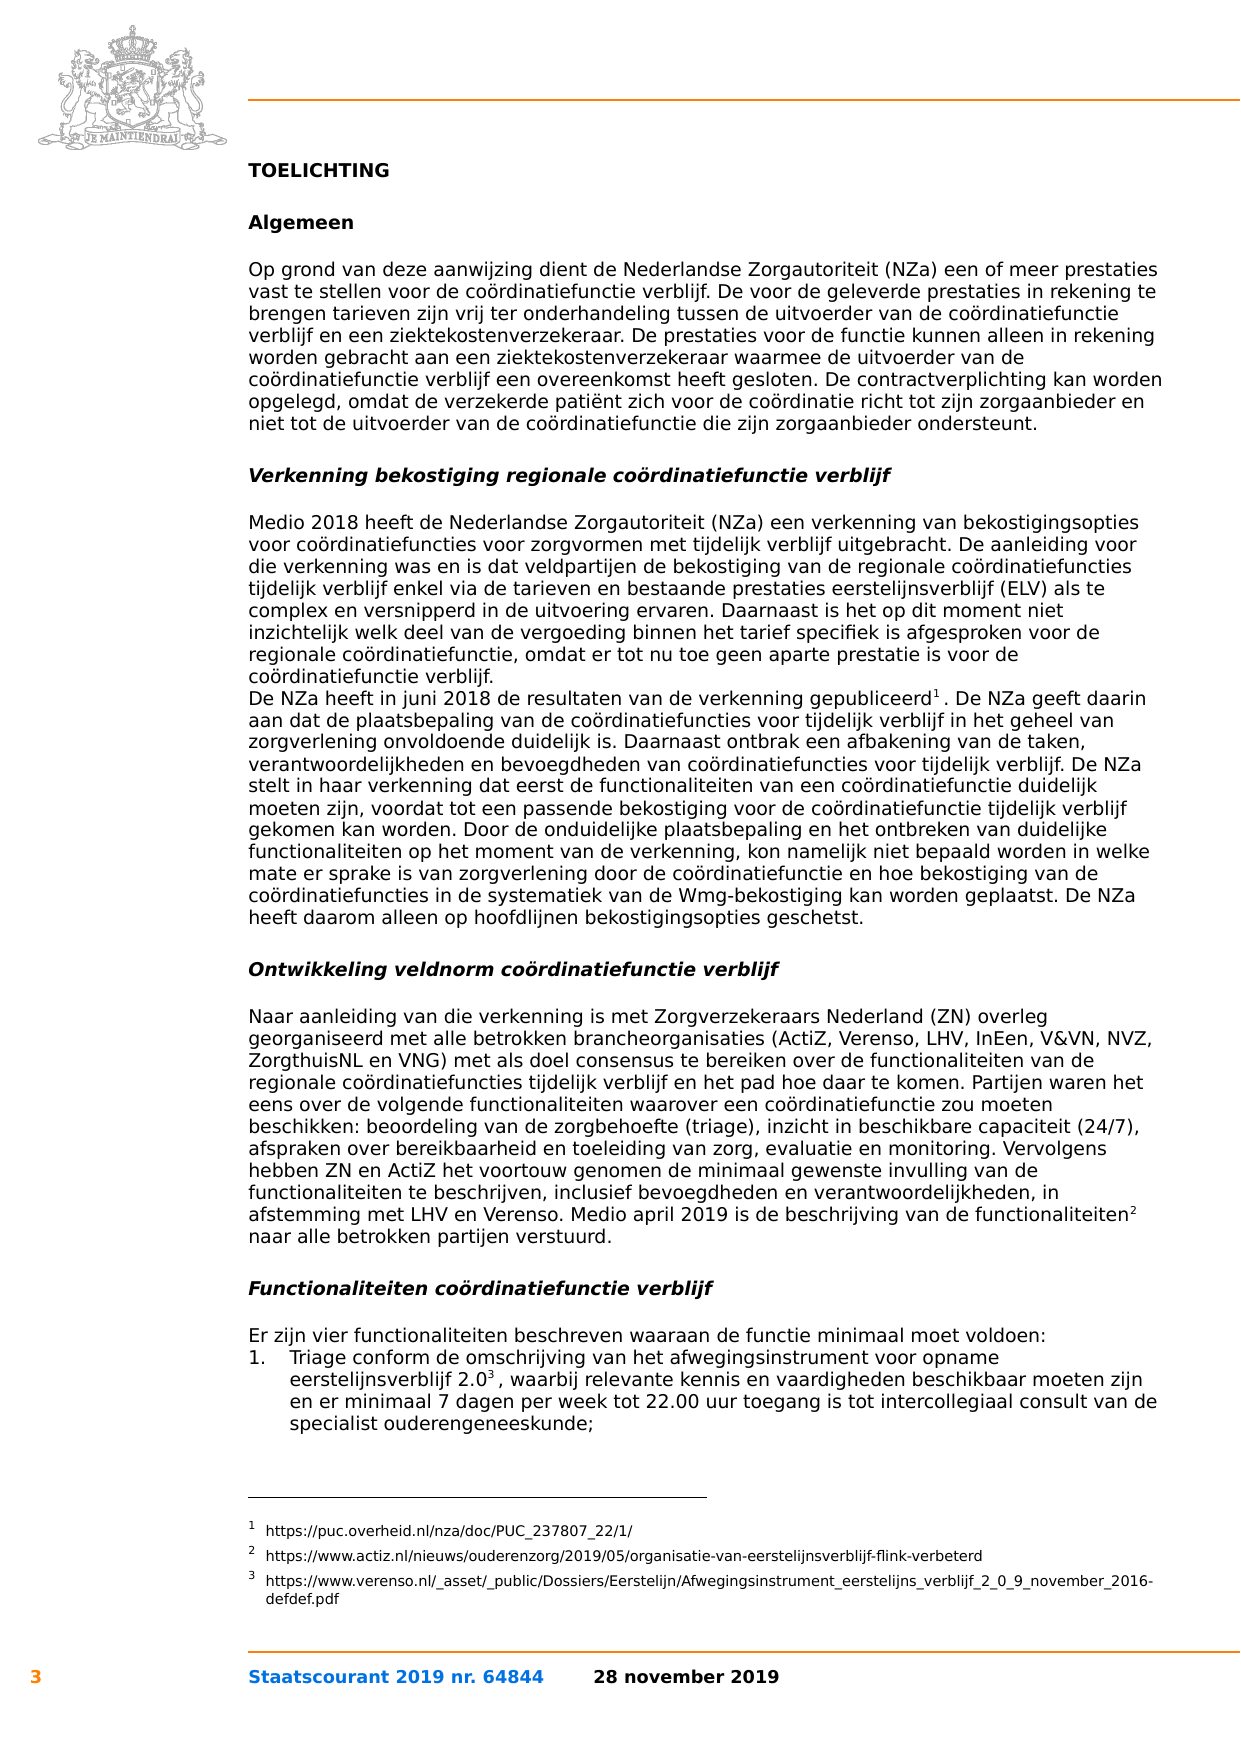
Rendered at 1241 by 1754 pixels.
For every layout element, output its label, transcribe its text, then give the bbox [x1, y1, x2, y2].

text Er zijn vier functionaliteiten beschreven waaraan de functie minimaal moet voldoen: [248, 1325, 1163, 1347]
subtitle Ontwikkeling veldnorm coördinatiefunctie verblijf [248, 959, 1163, 981]
text https://puc.overheid.nl/nza/doc/PUC_237807_22/1/ [248, 1519, 1163, 1541]
text https://www.verenso.nl/_asset/_public/Dossiers/Eerstelijn/Afwegingsinstrument_eerstelijns_verblijf_2_0_9_november_2016-defdef.pdf [248, 1569, 1163, 1608]
picture [38, 25, 227, 150]
text De NZa heeft in juni 2018 de resultaten van de verkenning gepubliceerd. De NZa geeft daarin aan dat de plaatsbepaling van de coördinatiefuncties voor tijdelijk verblijf in het geheel van zorgverlening onvoldoende duidelijk is. Daarnaast ontbrak een afbakening van de taken, verantwoordelijkheden en bevoegdheden van coördinatiefuncties voor tijdelijk verblijf. De NZa stelt in haar verkenning dat eerst de functionaliteiten van een coördinatiefunctie duidelijk moeten zijn, voordat tot een passende bekostiging voor de coördinatiefunctie tijdelijk verblijf gekomen kan worden. Door de onduidelijke plaatsbepaling en het ontbreken van duidelijke functionaliteiten op het moment van de verkenning, kon namelijk niet bepaald worden in welke mate er sprake is van zorgverlening door de coördinatiefunctie en hoe bekostiging van de coördinatiefuncties in de systematiek van de Wmg-bekostiging kan worden geplaatst. De NZa heeft daarom alleen op hoofdlijnen bekostigingsopties geschetst. [248, 687, 1163, 929]
text https://www.actiz.nl/nieuws/ouderenzorg/2019/05/organisatie-van-eerstelijnsverblijf-flink-verbeterd [248, 1544, 1163, 1566]
text 1. Triage conform de omschrijving van het afwegingsinstrument voor opname eerstelijnsverblijf 2.0, waarbij relevante kennis en vaardigheden beschikbaar moeten zijn en er minimaal 7 dagen per week tot 22.00 uur toegang is tot intercollegiaal consult van de specialist ouderengeneeskunde; [248, 1347, 1163, 1435]
text Medio 2018 heeft de Nederlandse Zorgautoriteit (NZa) een verkenning van bekostigingsopties voor coördinatiefuncties voor zorgvormen met tijdelijk verblijf uitgebracht. De aanleiding voor die verkenning was en is dat veldpartijen de bekostiging van de regionale coördinatiefuncties tijdelijk verblijf enkel via de tarieven en bestaande prestaties eerstelijnsverblijf (ELV) als te complex en versnipperd in de uitvoering ervaren. Daarnaast is het op dit moment niet inzichtelijk welk deel van de vergoeding binnen het tarief specifiek is afgesproken voor de regionale coördinatiefunctie, omdat er tot nu toe geen aparte prestatie is voor de coördinatiefunctie verblijf. [248, 512, 1163, 687]
text Naar aanleiding van die verkenning is met Zorgverzekeraars Nederland (ZN) overleg georganiseerd met alle betrokken brancheorganisaties (ActiZ, Verenso, LHV, InEen, V&VN, NVZ, ZorgthuisNL en VNG) met als doel consensus te bereiken over de functionaliteiten van de regionale coördinatiefuncties tijdelijk verblijf en het pad hoe daar te komen. Partijen waren het eens over de volgende functionaliteiten waarover een coördinatiefunctie zou moeten beschikken: beoordeling van de zorgbehoefte (triage), inzicht in beschikbare capaciteit (24/7), afspraken over bereikbaarheid en toeleiding van zorg, evaluatie en monitoring. Vervolgens hebben ZN en ActiZ het voortouw genomen de minimaal gewenste invulling van de functionaliteiten te beschrijven, inclusief bevoegdheden en verantwoordelijkheden, in afstemming met LHV en Verenso. Medio april 2019 is de beschrijving van de functionaliteiten naar alle betrokken partijen verstuurd. [248, 1006, 1163, 1248]
subtitle Algemeen [248, 212, 1163, 234]
text Op grond van deze aanwijzing dient de Nederlandse Zorgautoriteit (NZa) een of meer prestaties vast te stellen voor de coördinatiefunctie verblijf. De voor de geleverde prestaties in rekening te brengen tarieven zijn vrij ter onderhandeling tussen de uitvoerder van de coördinatiefunctie verblijf en een ziektekostenverzekeraar. De prestaties voor de functie kunnen alleen in rekening worden gebracht aan een ziektekostenverzekeraar waarmee de uitvoerder van de coördinatiefunctie verblijf een overeenkomst heeft gesloten. De contractverplichting kan worden opgelegd, omdat de verzekerde patiënt zich voor de coördinatie richt tot zijn zorgaanbieder en niet tot de uitvoerder van de coördinatiefunctie die zijn zorgaanbieder ondersteunt. [248, 259, 1163, 435]
subtitle TOELICHTING [248, 160, 1163, 182]
subtitle Functionaliteiten coördinatiefunctie verblijf [248, 1278, 1163, 1300]
subtitle Verkenning bekostiging regionale coördinatiefunctie verblijf [248, 465, 1163, 487]
